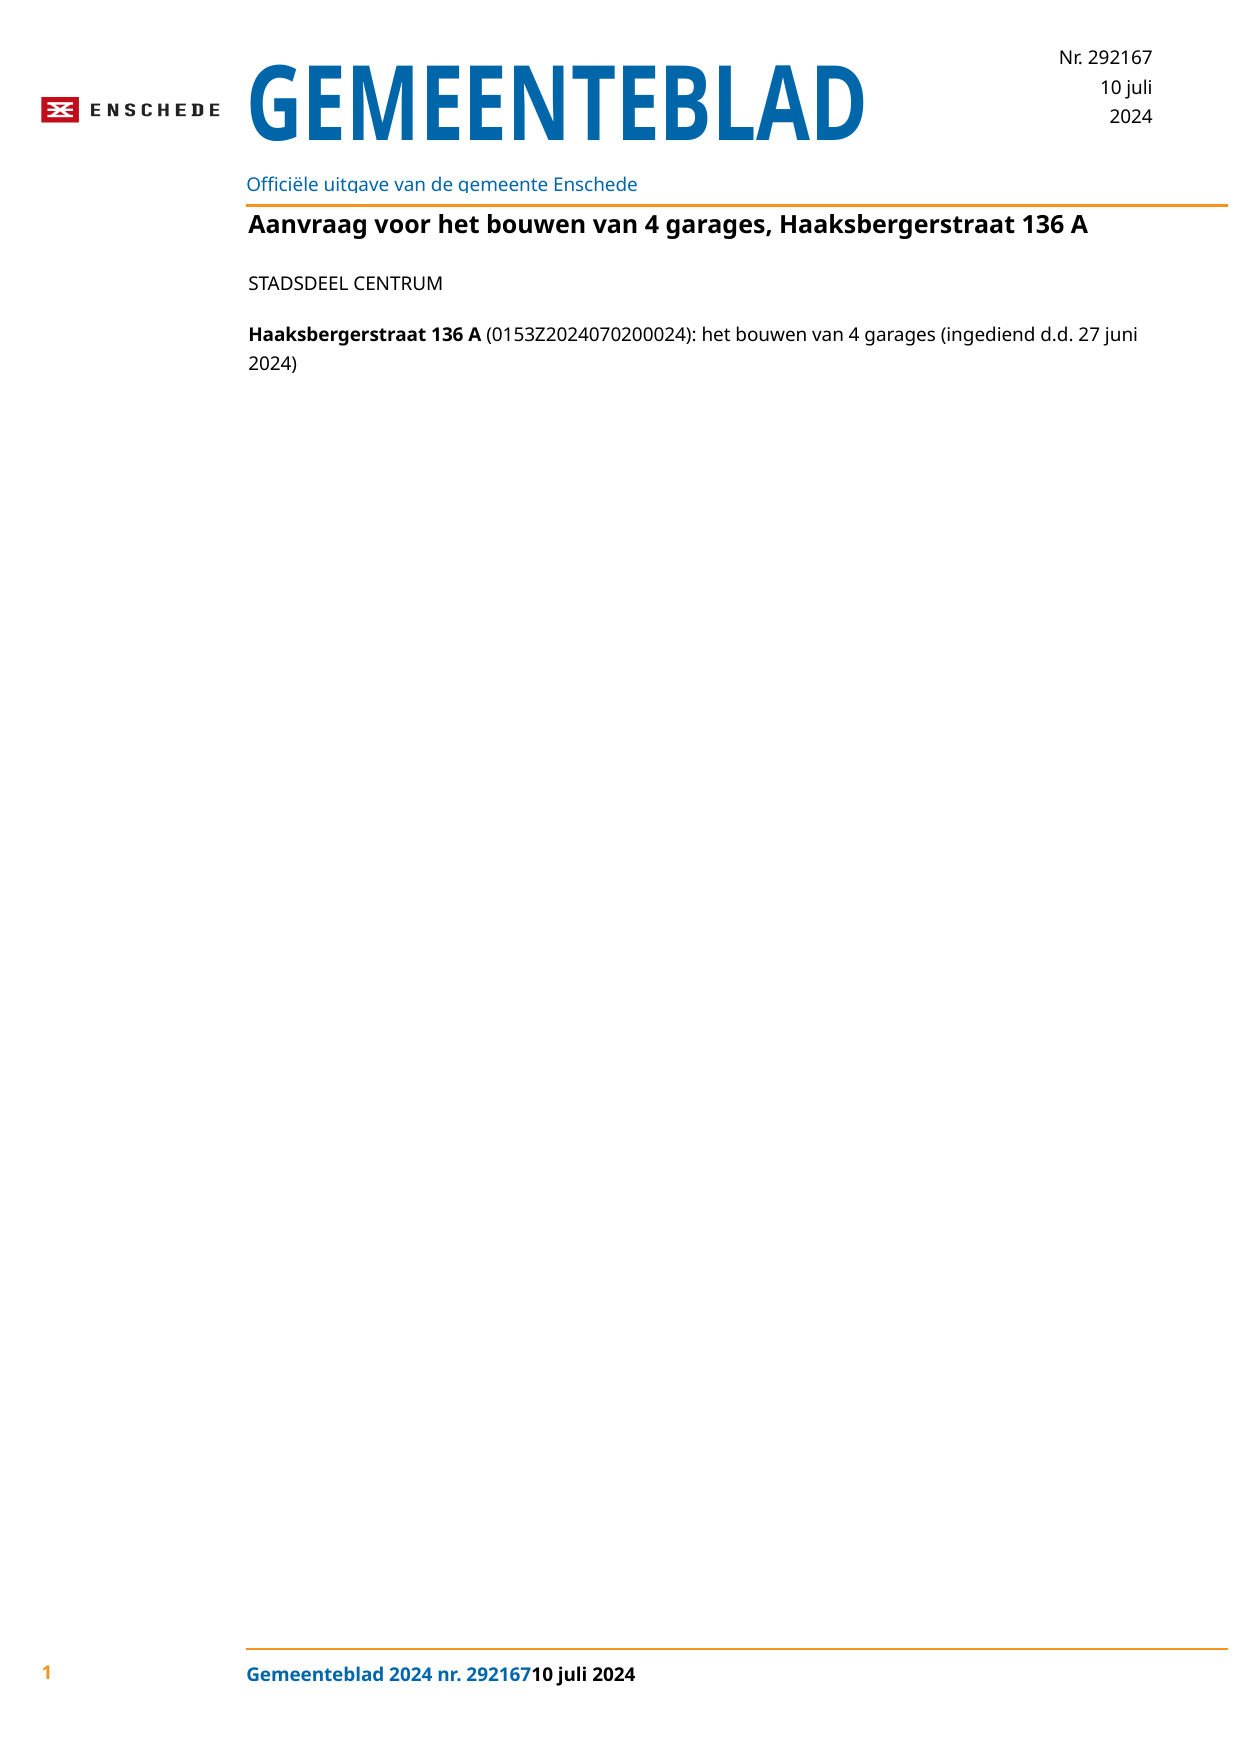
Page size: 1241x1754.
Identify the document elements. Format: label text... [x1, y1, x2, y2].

text Aanvraag voor het bouwen van 4 garages, Haaksbergerstraat 136 A [248, 207, 1152, 241]
picture [41, 47, 231, 172]
text Haaksbergerstraat 136 A (0153Z2024070200024): het bouwen van 4 garages (ingediend d.d. 27 juni 2024) [248, 321, 1152, 376]
text STADSDEEL CENTRUM [248, 270, 1152, 296]
